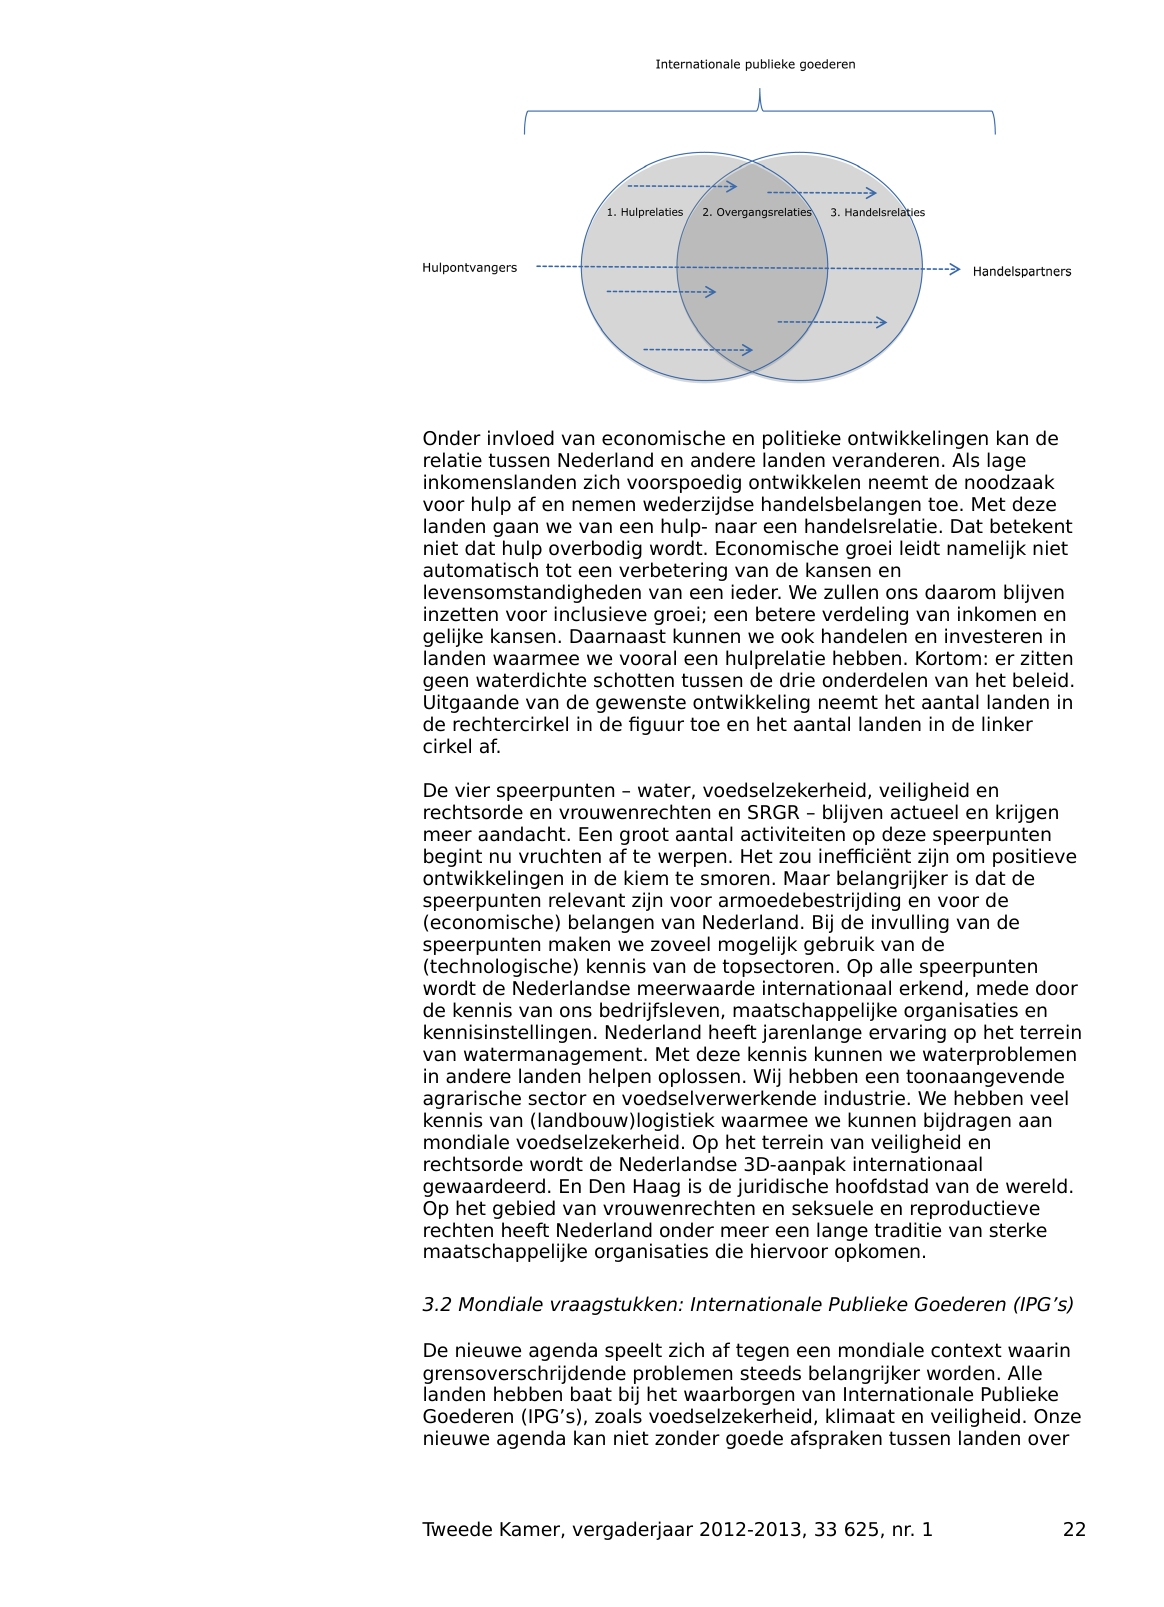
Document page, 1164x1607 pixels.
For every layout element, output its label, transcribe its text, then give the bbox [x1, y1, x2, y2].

subtitle 3.2 Mondiale vraagstukken: Internationale Publieke Goederen (IPG’s) [422, 1293, 1087, 1315]
text Onder invloed van economische en politieke ontwikkelingen kan de relatie tussen Nederland en andere landen veranderen. Als lage inkomenslanden zich voorspoedig ontwikkelen neemt de noodzaak voor hulp af en nemen wederzijdse handelsbelangen toe. Met deze landen gaan we van een hulp- naar een handelsrelatie. Dat betekent niet dat hulp overbodig wordt. Economische groei leidt namelijk niet automatisch tot een verbetering van de kansen en levensomstandigheden van een ieder. We zullen ons daarom blijven inzetten voor inclusieve groei; een betere verdeling van inkomen en gelijke kansen. Daarnaast kunnen we ook handelen en investeren in landen waarmee we vooral een hulprelatie hebben. Kortom: er zitten geen waterdichte schotten tussen de drie onderdelen van het beleid. Uitgaande van de gewenste ontwikkeling neemt het aantal landen in de rechtercirkel in de figuur toe en het aantal landen in de linker cirkel af. [422, 428, 1087, 758]
text De nieuwe agenda speelt zich af tegen een mondiale context waarin grensoverschrijdende problemen steeds belangrijker worden. Alle landen hebben baat bij het waarborgen van Internationale Publieke Goederen (IPG’s), zoals voedselzekerheid, klimaat en veiligheid. Onze nieuwe agenda kan niet zonder goede afspraken tussen landen over [422, 1340, 1087, 1450]
picture [422, 59, 1072, 384]
text De vier speerpunten – water, voedselzekerheid, veiligheid en rechtsorde en vrouwenrechten en SRGR – blijven actueel en krijgen meer aandacht. Een groot aantal activiteiten op deze speerpunten begint nu vruchten af te werpen. Het zou inefficiënt zijn om positieve ontwikkelingen in de kiem te smoren. Maar belangrijker is dat de speerpunten relevant zijn voor armoedebestrijding en voor de (economische) belangen van Nederland. Bij de invulling van de speerpunten maken we zoveel mogelijk gebruik van de (technologische) kennis van de topsectoren. Op alle speerpunten wordt de Nederlandse meerwaarde internationaal erkend, mede door de kennis van ons bedrijfsleven, maatschappelijke organisaties en kennisinstellingen. Nederland heeft jarenlange ervaring op het terrein van watermanagement. Met deze kennis kunnen we waterproblemen in andere landen helpen oplossen. Wij hebben een toonaangevende agrarische sector en voedselverwerkende industrie. We hebben veel kennis van (landbouw)logistiek waarmee we kunnen bijdragen aan mondiale voedselzekerheid. Op het terrein van veiligheid en rechtsorde wordt de Nederlandse 3D-aanpak internationaal gewaardeerd. En Den Haag is de juridische hoofdstad van de wereld. Op het gebied van vrouwenrechten en seksuele en reproductieve rechten heeft Nederland onder meer een lange traditie van sterke maatschappelijke organisaties die hiervoor opkomen. [422, 780, 1087, 1263]
